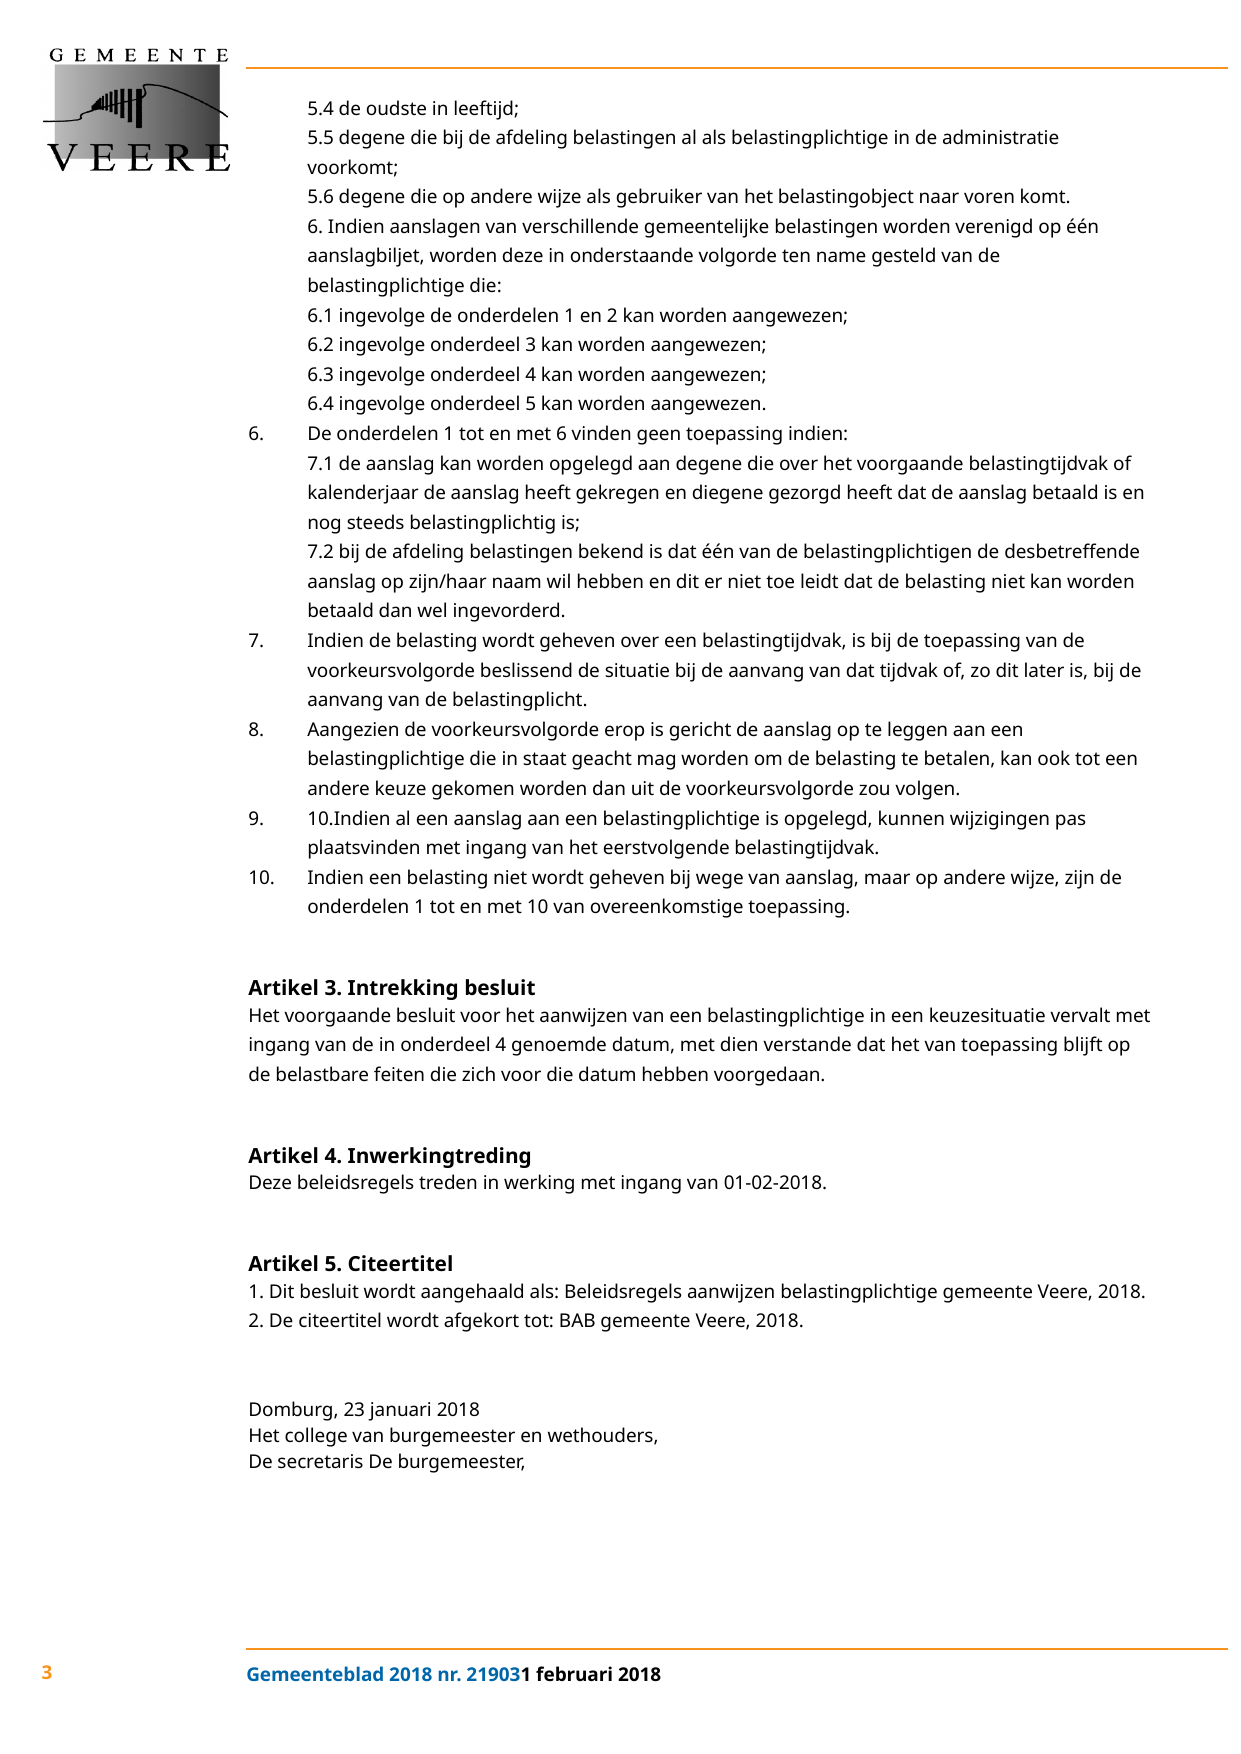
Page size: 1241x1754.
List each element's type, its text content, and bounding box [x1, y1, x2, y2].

text 1. Dit besluit wordt aangehaald als: Beleidsregels aanwijzen belastingplichtige gemeente Veere, 2018. [248, 1278, 1152, 1304]
list 6. Indien aanslagen van verschillende gemeentelijke belastingen worden verenigd op één aanslagbiljet, worden deze in onderstaande volgorde ten name gesteld van de belastingplichtige die: [248, 213, 1152, 298]
list Indien de belasting wordt geheven over een belastingtijdvak, is bij de toepassing van de voorkeursvolgorde beslissend de situatie bij de aanvang van dat tijdvak of, zo dit later is, bij de aanvang van de belastingplicht. [248, 627, 1152, 712]
list 6.3 ingevolge onderdeel 4 kan worden aangewezen; [248, 361, 1152, 387]
text De secretaris De burgemeester, [248, 1448, 1152, 1473]
text Deze beleidsregels treden in werking met ingang van 01-02-2018. [248, 1169, 1152, 1195]
text 2. De citeertitel wordt afgekort tot: BAB gemeente Veere, 2018. [248, 1308, 1152, 1333]
list 7.2 bij de afdeling belastingen bekend is dat één van de belastingplichtigen de desbetreffende aanslag op zijn/haar naam wil hebben en dit er niet toe leidt dat de belasting niet kan worden betaald dan wel ingevorderd. [248, 538, 1152, 623]
picture [41, 47, 231, 172]
list 5.6 degene die op andere wijze als gebruiker van het belastingobject naar voren komt. [248, 183, 1152, 209]
list 10.Indien al een aanslag aan een belastingplichtige is opgelegd, kunnen wijzigingen pas plaatsvinden met ingang van het eerstvolgende belastingtijdvak. [248, 805, 1152, 860]
list 6.2 ingevolge onderdeel 3 kan worden aangewezen; [248, 331, 1152, 357]
list 5.4 de oudste in leeftijd; [248, 95, 1152, 121]
list 6.1 ingevolge de onderdelen 1 en 2 kan worden aangewezen; [248, 302, 1152, 328]
text Artikel 5. Citeertitel [248, 1249, 1152, 1278]
text Artikel 3. Intrekking besluit [248, 973, 1152, 1002]
text Domburg, 23 januari 2018 [248, 1396, 1152, 1422]
list 5.5 degene die bij de afdeling belastingen al als belastingplichtige in de administratie voorkomt; [248, 124, 1152, 180]
list 7.1 de aanslag kan worden opgelegd aan degene die over het voorgaande belastingtijdvak of kalenderjaar de aanslag heeft gekregen en diegene gezorgd heeft dat de aanslag betaald is en nog steeds belastingplichtig is; [248, 450, 1152, 535]
list De onderdelen 1 tot en met 6 vinden geen toepassing indien: [248, 420, 1152, 446]
list 6.4 ingevolge onderdeel 5 kan worden aangewezen. [248, 391, 1152, 416]
text Het college van burgemeester en wethouders, [248, 1422, 1152, 1448]
text Het voorgaande besluit voor het aanwijzen van een belastingplichtige in een keuzesituatie vervalt met ingang van de in onderdeel 4 genoemde datum, met dien verstande dat het van toepassing blijft op de belastbare feiten die zich voor die datum hebben voorgedaan. [248, 1002, 1152, 1087]
text Artikel 4. Inwerkingtreding [248, 1141, 1152, 1169]
list Indien een belasting niet wordt geheven bij wege van aanslag, maar op andere wijze, zijn de onderdelen 1 tot en met 10 van overeenkomstige toepassing. [248, 864, 1152, 919]
list Aangezien de voorkeursvolgorde erop is gericht de aanslag op te leggen aan een belastingplichtige die in staat geacht mag worden om de belasting te betalen, kan ook tot een andere keuze gekomen worden dan uit de voorkeursvolgorde zou volgen. [248, 716, 1152, 801]
